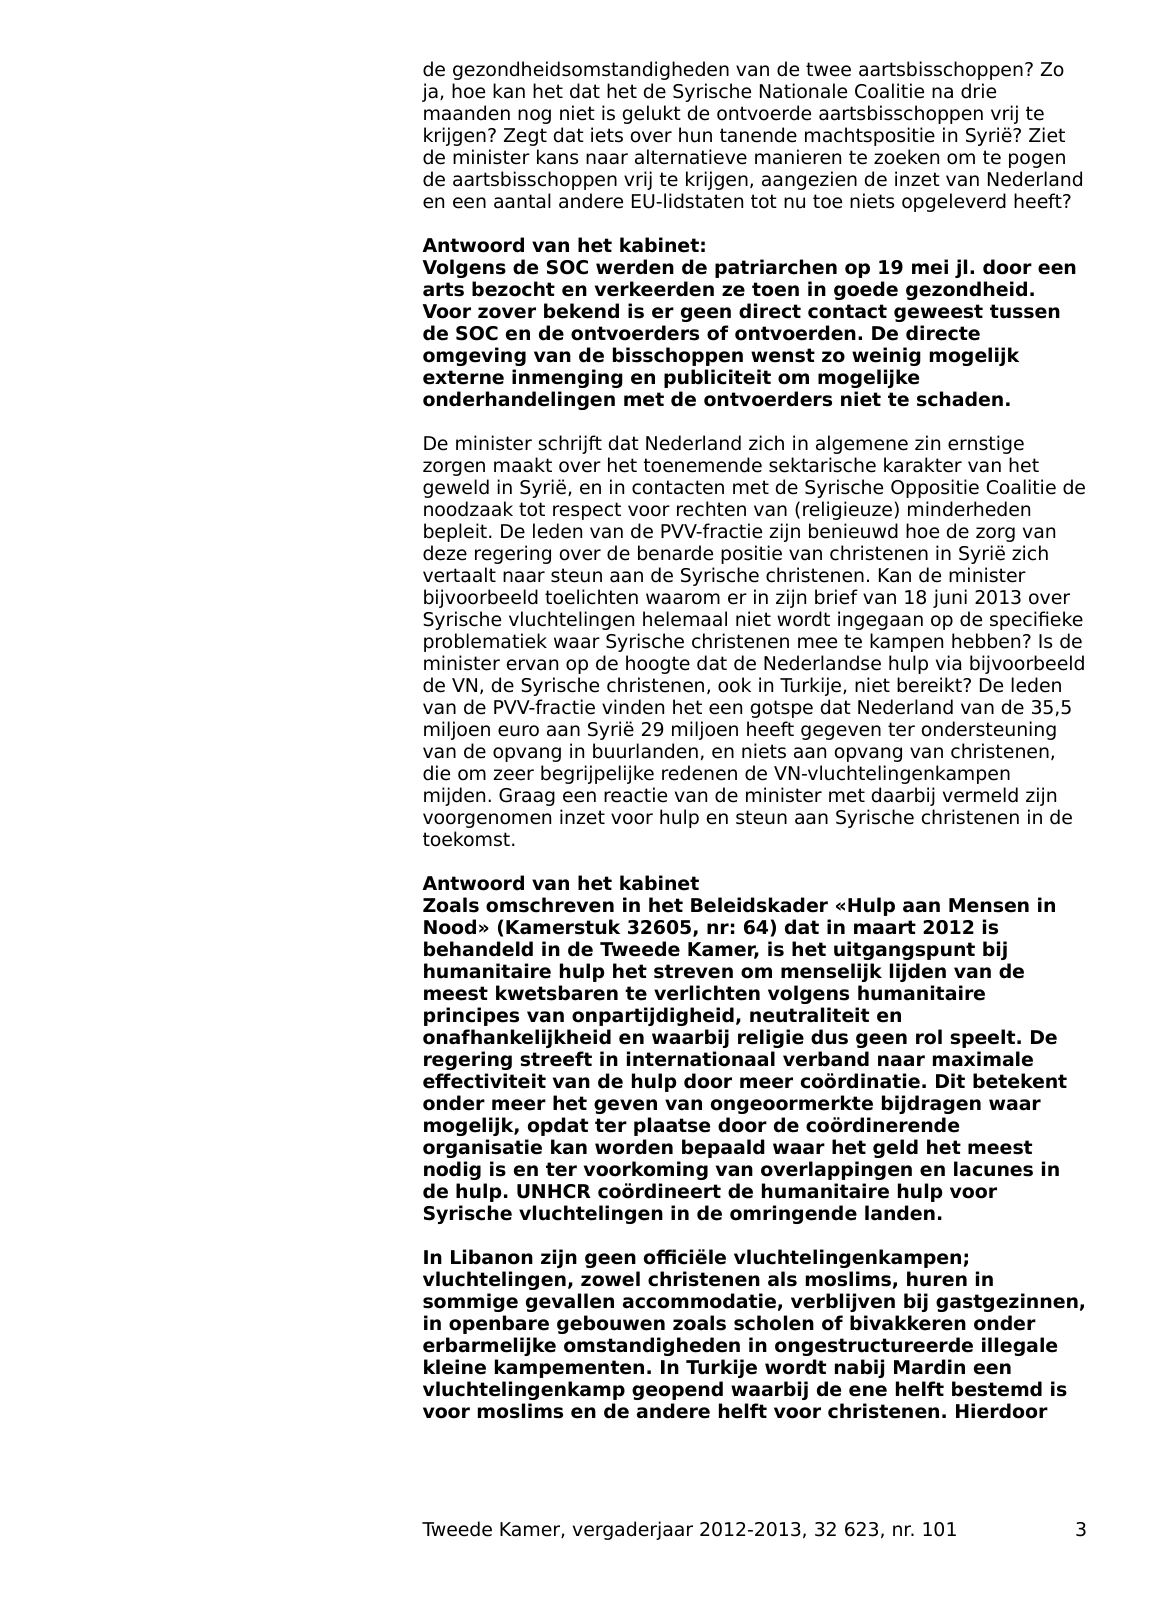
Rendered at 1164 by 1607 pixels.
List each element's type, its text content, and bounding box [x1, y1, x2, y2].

text Antwoord van het kabinet [422, 873, 1087, 895]
text In Libanon zijn geen officiële vluchtelingenkampen; vluchtelingen, zowel christenen als moslims, huren in sommige gevallen accommodatie, verblijven bij gastgezinnen, in openbare gebouwen zoals scholen of bivakkeren onder erbarmelijke omstandigheden in ongestructureerde illegale kleine kampementen. In Turkije wordt nabij Mardin een vluchtelingenkamp geopend waarbij de ene helft bestemd is voor moslims en de andere helft voor christenen. Hierdoor [422, 1247, 1087, 1423]
text Volgens de SOC werden de patriarchen op 19 mei jl. door een arts bezocht en verkeerden ze toen in goede gezondheid. Voor zover bekend is er geen direct contact geweest tussen de SOC en de ontvoerders of ontvoerden. De directe omgeving van de bisschoppen wenst zo weinig mogelijk externe inmenging en publiciteit om mogelijke onderhandelingen met de ontvoerders niet te schaden. [422, 257, 1087, 411]
text Zoals omschreven in het Beleidskader «Hulp aan Mensen in Nood» (Kamerstuk 32605, nr: 64) dat in maart 2012 is behandeld in de Tweede Kamer, is het uitgangspunt bij humanitaire hulp het streven om menselijk lijden van de meest kwetsbaren te verlichten volgens humanitaire principes van onpartijdigheid, neutraliteit en onafhankelijkheid en waarbij religie dus geen rol speelt. De regering streeft in internationaal verband naar maximale effectiviteit van de hulp door meer coördinatie. Dit betekent onder meer het geven van ongeoormerkte bijdragen waar mogelijk, opdat ter plaatse door de coördinerende organisatie kan worden bepaald waar het geld het meest nodig is en ter voorkoming van overlappingen en lacunes in de hulp. UNHCR coördineert de humanitaire hulp voor Syrische vluchtelingen in de omringende landen. [422, 895, 1087, 1224]
text de gezondheidsomstandigheden van de twee aartsbisschoppen? Zo ja, hoe kan het dat het de Syrische Nationale Coalitie na drie maanden nog niet is gelukt de ontvoerde aartsbisschoppen vrij te krijgen? Zegt dat iets over hun tanende machtspositie in Syrië? Ziet de minister kans naar alternatieve manieren te zoeken om te pogen de aartsbisschoppen vrij te krijgen, aangezien de inzet van Nederland en een aantal andere EU-lidstaten tot nu toe niets opgeleverd heeft? [422, 59, 1087, 213]
text De minister schrijft dat Nederland zich in algemene zin ernstige zorgen maakt over het toenemende sektarische karakter van het geweld in Syrië, en in contacten met de Syrische Oppositie Coalitie de noodzaak tot respect voor rechten van (religieuze) minderheden bepleit. De leden van de PVV-fractie zijn benieuwd hoe de zorg van deze regering over de benarde positie van christenen in Syrië zich vertaalt naar steun aan de Syrische christenen. Kan de minister bijvoorbeeld toelichten waarom er in zijn brief van 18 juni 2013 over Syrische vluchtelingen helemaal niet wordt ingegaan op de specifieke problematiek waar Syrische christenen mee te kampen hebben? Is de minister ervan op de hoogte dat de Nederlandse hulp via bijvoorbeeld de VN, de Syrische christenen, ook in Turkije, niet bereikt? De leden van de PVV-fractie vinden het een gotspe dat Nederland van de 35,5 miljoen euro aan Syrië 29 miljoen heeft gegeven ter ondersteuning van de opvang in buurlanden, en niets aan opvang van christenen, die om zeer begrijpelijke redenen de VN-vluchtelingenkampen mijden. Graag een reactie van de minister met daarbij vermeld zijn voorgenomen inzet voor hulp en steun aan Syrische christenen in de toekomst. [422, 433, 1087, 851]
text Antwoord van het kabinet: [422, 235, 1087, 257]
